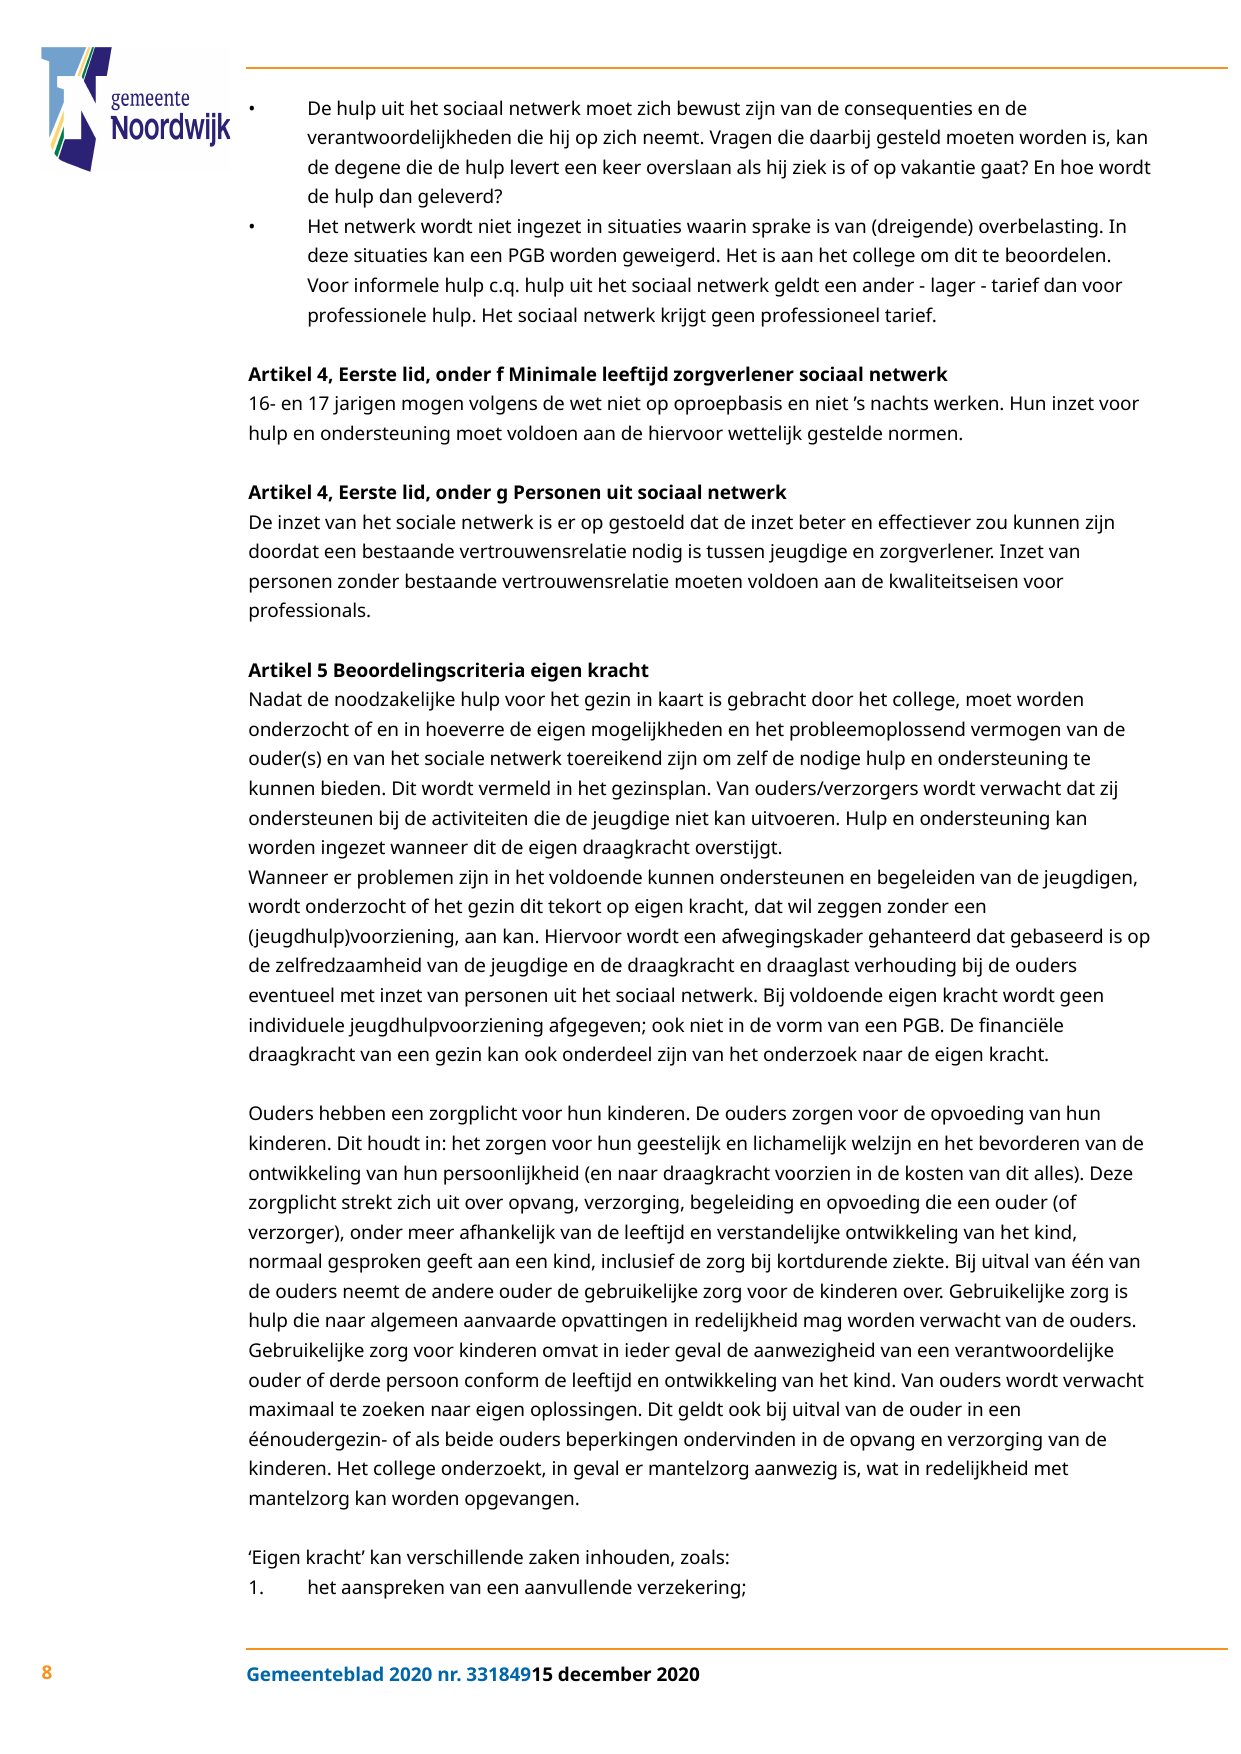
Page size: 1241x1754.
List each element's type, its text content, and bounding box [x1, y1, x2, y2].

list Het netwerk wordt niet ingezet in situaties waarin sprake is van (dreigende) overbelasting. In deze situaties kan een PGB worden geweigerd. Het is aan het college om dit te beoordelen. Voor informele hulp c.q. hulp uit het sociaal netwerk geldt een ander - lager - tarief dan voor professionele hulp. Het sociaal netwerk krijgt geen professioneel tarief. [248, 213, 1152, 328]
text Wanneer er problemen zijn in het voldoende kunnen ondersteunen en begeleiden van de jeugdigen, wordt onderzocht of het gezin dit tekort op eigen kracht, dat wil zeggen zonder een (jeugdhulp)voorziening, aan kan. Hiervoor wordt een afwegingskader gehanteerd dat gebaseerd is op de zelfredzaamheid van de jeugdige en de draagkracht en draaglast verhouding bij de ouders eventueel met inzet van personen uit het sociaal netwerk. Bij voldoende eigen kracht wordt geen individuele jeugdhulpvoorziening afgegeven; ook niet in de vorm van een PGB. De financiële draagkracht van een gezin kan ook onderdeel zijn van het onderzoek naar de eigen kracht. [248, 864, 1152, 1067]
text ‘Eigen kracht’ kan verschillende zaken inhouden, zoals: [248, 1544, 1152, 1570]
text Nadat de noodzakelijke hulp voor het gezin in kaart is gebracht door het college, moet worden onderzocht of en in hoeverre de eigen mogelijkheden en het probleemoplossend vermogen van de ouder(s) en van het sociale netwerk toereikend zijn om zelf de nodige hulp en ondersteuning te kunnen bieden. Dit wordt vermeld in het gezinsplan. Van ouders/verzorgers wordt verwacht dat zij ondersteunen bij de activiteiten die de jeugdige niet kan uitvoeren. Hulp en ondersteuning kan worden ingezet wanneer dit de eigen draagkracht overstijgt. [248, 686, 1152, 860]
list het aanspreken van een aanvullende verzekering; [248, 1574, 1152, 1600]
text 16- en 17 jarigen mogen volgens de wet niet op oproepbasis en niet ’s nachts werken. Hun inzet voor hulp en ondersteuning moet voldoen aan de hiervoor wettelijk gestelde normen. [248, 391, 1152, 446]
list De hulp uit het sociaal netwerk moet zich bewust zijn van de consequenties en de verantwoordelijkheden die hij op zich neemt. Vragen die daarbij gesteld moeten worden is, kan de degene die de hulp levert een keer overslaan als hij ziek is of op vakantie gaat? En hoe wordt de hulp dan geleverd? [248, 95, 1152, 209]
text De inzet van het sociale netwerk is er op gestoeld dat de inzet beter en effectiever zou kunnen zijn doordat een bestaande vertrouwensrelatie nodig is tussen jeugdige en zorgverlener. Inzet van personen zonder bestaande vertrouwensrelatie moeten voldoen aan de kwaliteitseisen voor professionals. [248, 509, 1152, 623]
text Artikel 4, Eerste lid, onder g Personen uit sociaal netwerk [248, 479, 1152, 505]
picture [41, 47, 231, 172]
text Artikel 4, Eerste lid, onder f Minimale leeftijd zorgverlener sociaal netwerk [248, 361, 1152, 387]
text Ouders hebben een zorgplicht voor hun kinderen. De ouders zorgen voor de opvoeding van hun kinderen. Dit houdt in: het zorgen voor hun geestelijk en lichamelijk welzijn en het bevorderen van de ontwikkeling van hun persoonlijkheid (en naar draagkracht voorzien in de kosten van dit alles). Deze zorgplicht strekt zich uit over opvang, verzorging, begeleiding en opvoeding die een ouder (of verzorger), onder meer afhankelijk van de leeftijd en verstandelijke ontwikkeling van het kind, normaal gesproken geeft aan een kind, inclusief de zorg bij kortdurende ziekte. Bij uitval van één van de ouders neemt de andere ouder de gebruikelijke zorg voor de kinderen over. Gebruikelijke zorg is hulp die naar algemeen aanvaarde opvattingen in redelijkheid mag worden verwacht van de ouders. Gebruikelijke zorg voor kinderen omvat in ieder geval de aanwezigheid van een verantwoordelijke ouder of derde persoon conform de leeftijd en ontwikkeling van het kind. Van ouders wordt verwacht maximaal te zoeken naar eigen oplossingen. Dit geldt ook bij uitval van de ouder in een éénoudergezin- of als beide ouders beperkingen ondervinden in de opvang en verzorging van de kinderen. Het college onderzoekt, in geval er mantelzorg aanwezig is, wat in redelijkheid met mantelzorg kan worden opgevangen. [248, 1101, 1152, 1511]
text Artikel 5 Beoordelingscriteria eigen kracht [248, 657, 1152, 683]
